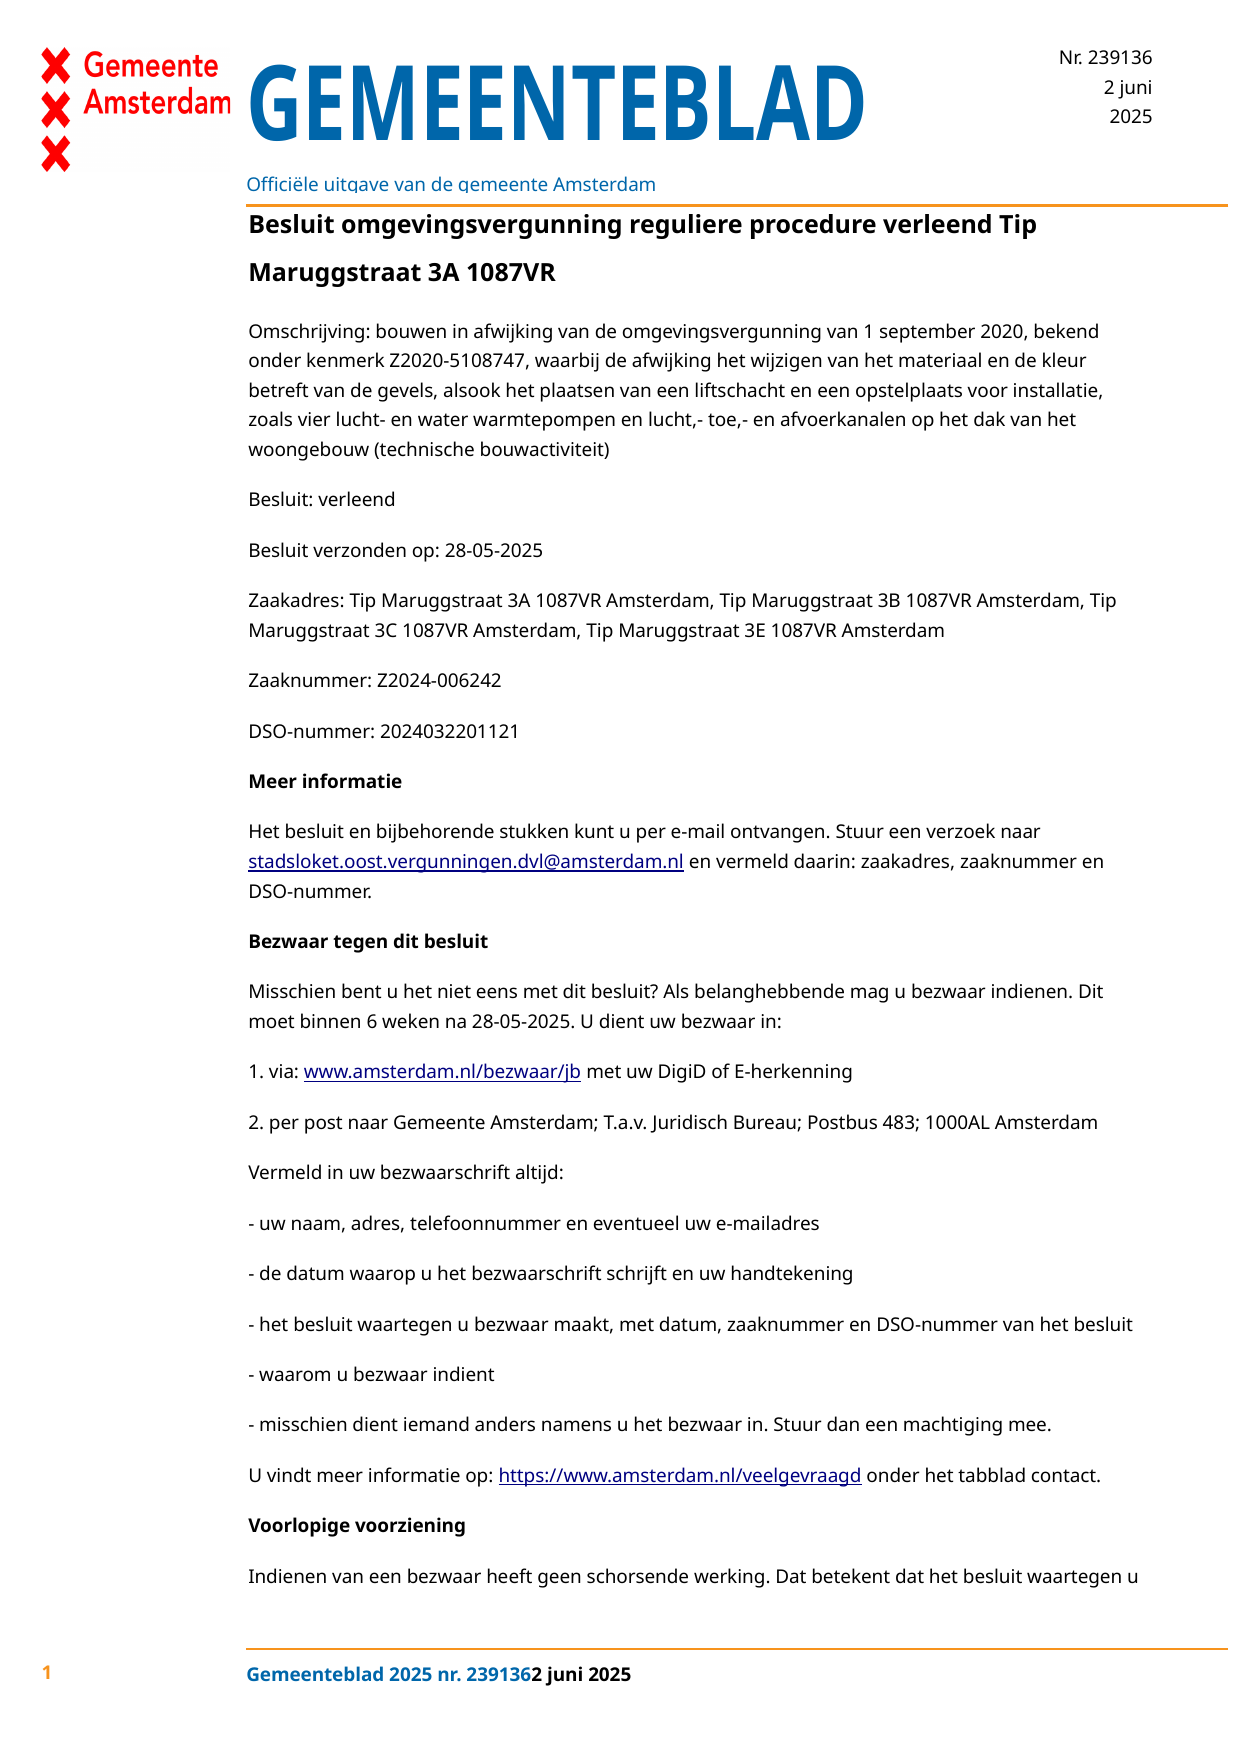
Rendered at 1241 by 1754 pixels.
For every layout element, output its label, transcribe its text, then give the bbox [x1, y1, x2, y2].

text - de datum waarop u het bezwaarschrift schrijft en uw handtekening [248, 1260, 1152, 1286]
text DSO-nummer: 2024032201121 [248, 718, 1152, 744]
text Besluit omgevingsvergunning reguliere procedure verleend Tip Maruggstraat 3A 1087VR [248, 207, 1152, 288]
text - misschien dient iemand anders namens u het bezwaar in. Stuur dan een machtiging mee. [248, 1412, 1152, 1437]
text Meer informatie [248, 768, 1152, 794]
text Het besluit en bijbehorende stukken kunt u per e-mail ontvangen. Stuur een verzoek naar stadsloket.oost.vergunningen.dvl@amsterdam.nl en vermeld daarin: zaakadres, zaaknummer en DSO-nummer. [248, 819, 1152, 904]
text 1. via: www.amsterdam.nl/bezwaar/jb met uw DigiD of E-herkenning [248, 1059, 1152, 1084]
text Voorlopige voorziening [248, 1512, 1152, 1538]
text Omschrijving: bouwen in afwijking van de omgevingsvergunning van 1 september 2020, bekend onder kenmerk Z2020-5108747, waarbij de afwijking het wijzigen van het materiaal en de kleur betreft van de gevels, alsook het plaatsen van een liftschacht en een opstelplaats voor installatie, zoals vier lucht- en water warmtepompen en lucht,- toe,- en afvoerkanalen op het dak van het woongebouw (technische bouwactiviteit) [248, 318, 1152, 462]
text - het besluit waartegen u bezwaar maakt, met datum, zaaknummer en DSO-nummer van het besluit [248, 1311, 1152, 1337]
text Besluit: verleend [248, 487, 1152, 512]
text Indienen van een bezwaar heeft geen schorsende werking. Dat betekent dat het besluit waartegen u [248, 1563, 1152, 1589]
text Bezwaar tegen dit besluit [248, 928, 1152, 954]
text - waarom u bezwaar indient [248, 1361, 1152, 1387]
text Vermeld in uw bezwaarschrift altijd: [248, 1159, 1152, 1185]
text Zaakadres: Tip Maruggstraat 3A 1087VR Amsterdam, Tip Maruggstraat 3B 1087VR Amsterdam, Tip Maruggstraat 3C 1087VR Amsterdam, Tip Maruggstraat 3E 1087VR Amsterdam [248, 587, 1152, 643]
text - uw naam, adres, telefoonnummer en eventueel uw e-mailadres [248, 1210, 1152, 1236]
text Misschien bent u het niet eens met dit besluit? Als belanghebbende mag u bezwaar indienen. Dit moet binnen 6 weken na 28-05-2025. U dient uw bezwaar in: [248, 979, 1152, 1034]
picture [41, 47, 231, 172]
text Zaaknummer: Z2024-006242 [248, 667, 1152, 693]
text U vindt meer informatie op: https://www.amsterdam.nl/veelgevraagd onder het tabblad contact. [248, 1462, 1152, 1488]
text Besluit verzonden op: 28-05-2025 [248, 537, 1152, 563]
text 2. per post naar Gemeente Amsterdam; T.a.v. Juridisch Bureau; Postbus 483; 1000AL Amsterdam [248, 1109, 1152, 1135]
